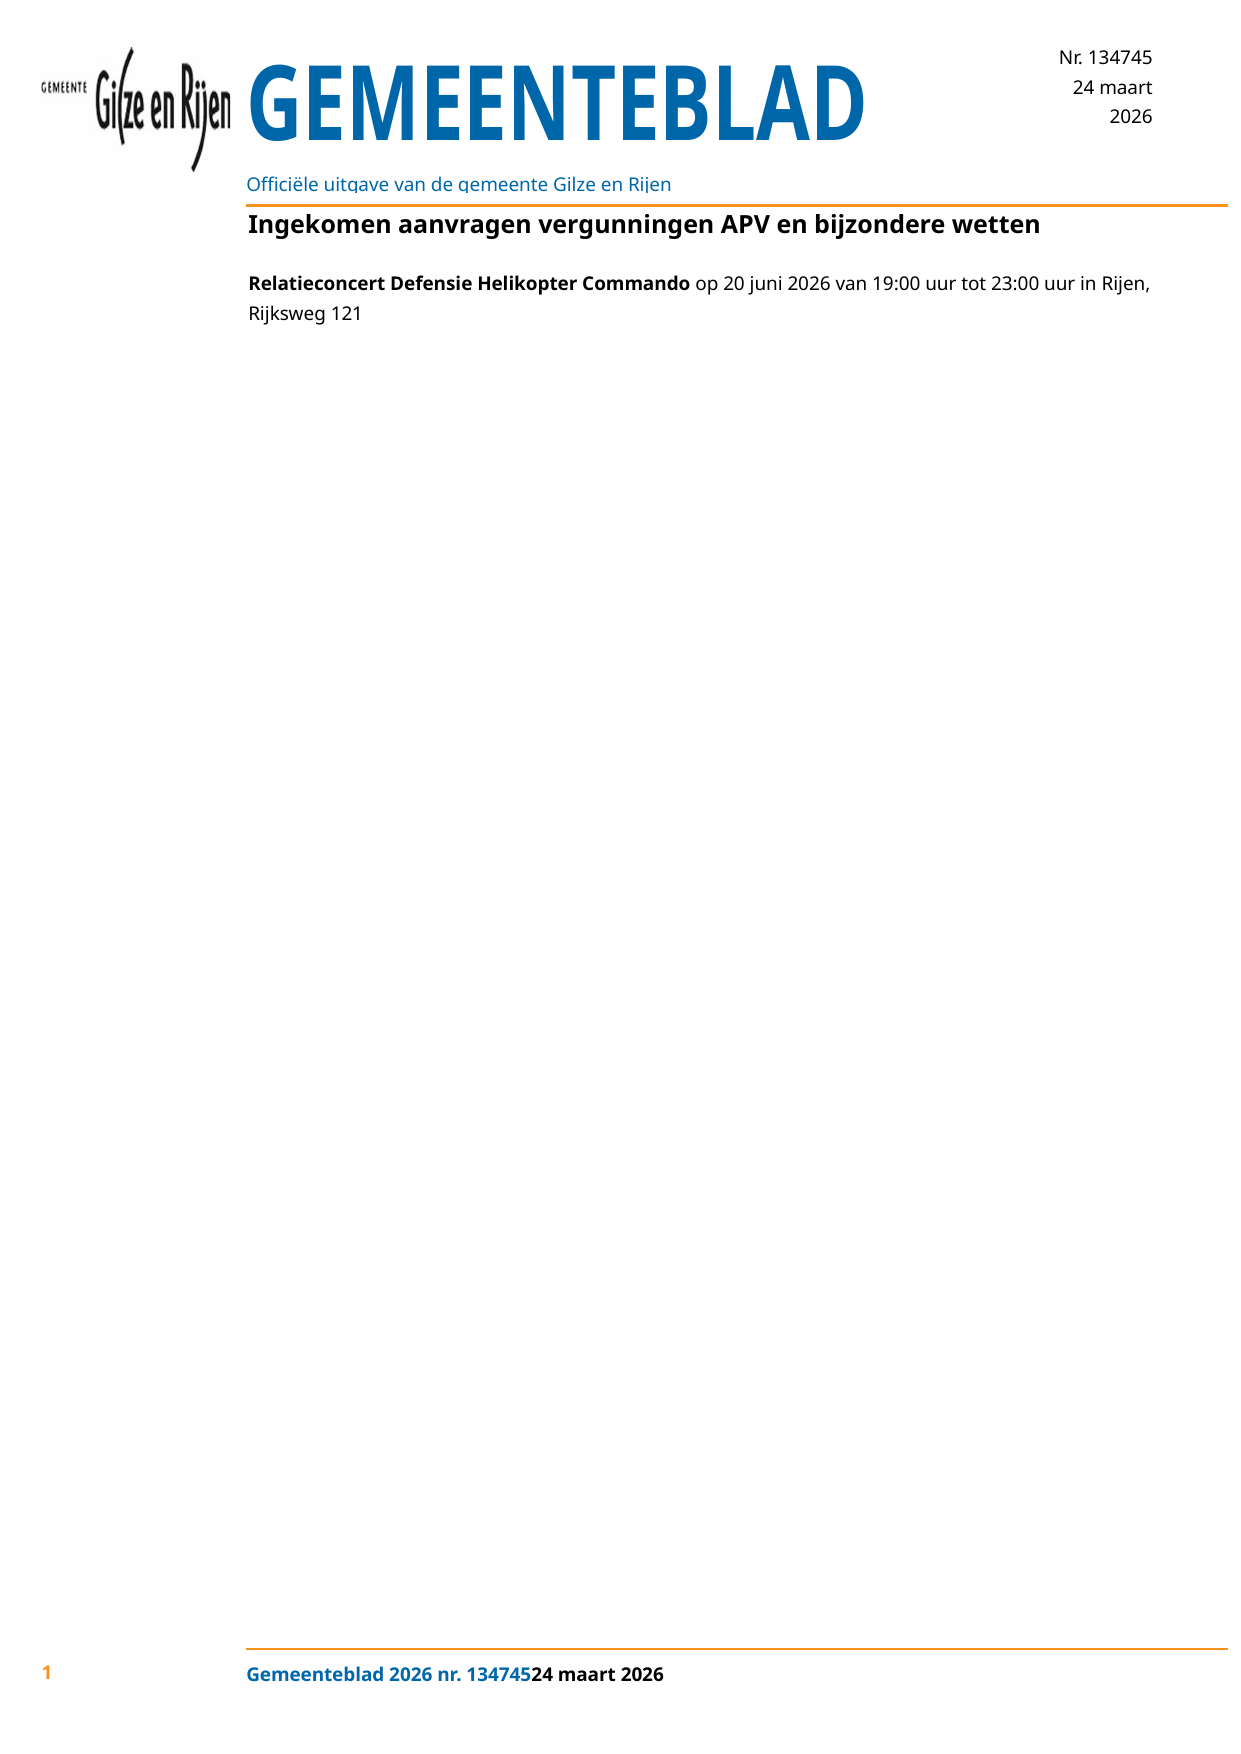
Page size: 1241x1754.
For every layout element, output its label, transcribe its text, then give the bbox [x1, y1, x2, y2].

text Ingekomen aanvragen vergunningen APV en bijzondere wetten [248, 207, 1152, 241]
picture [41, 47, 231, 172]
text Relatieconcert Defensie Helikopter Commando op 20 juni 2026 van 19:00 uur tot 23:00 uur in Rijen, Rijksweg 121 [248, 270, 1152, 326]
